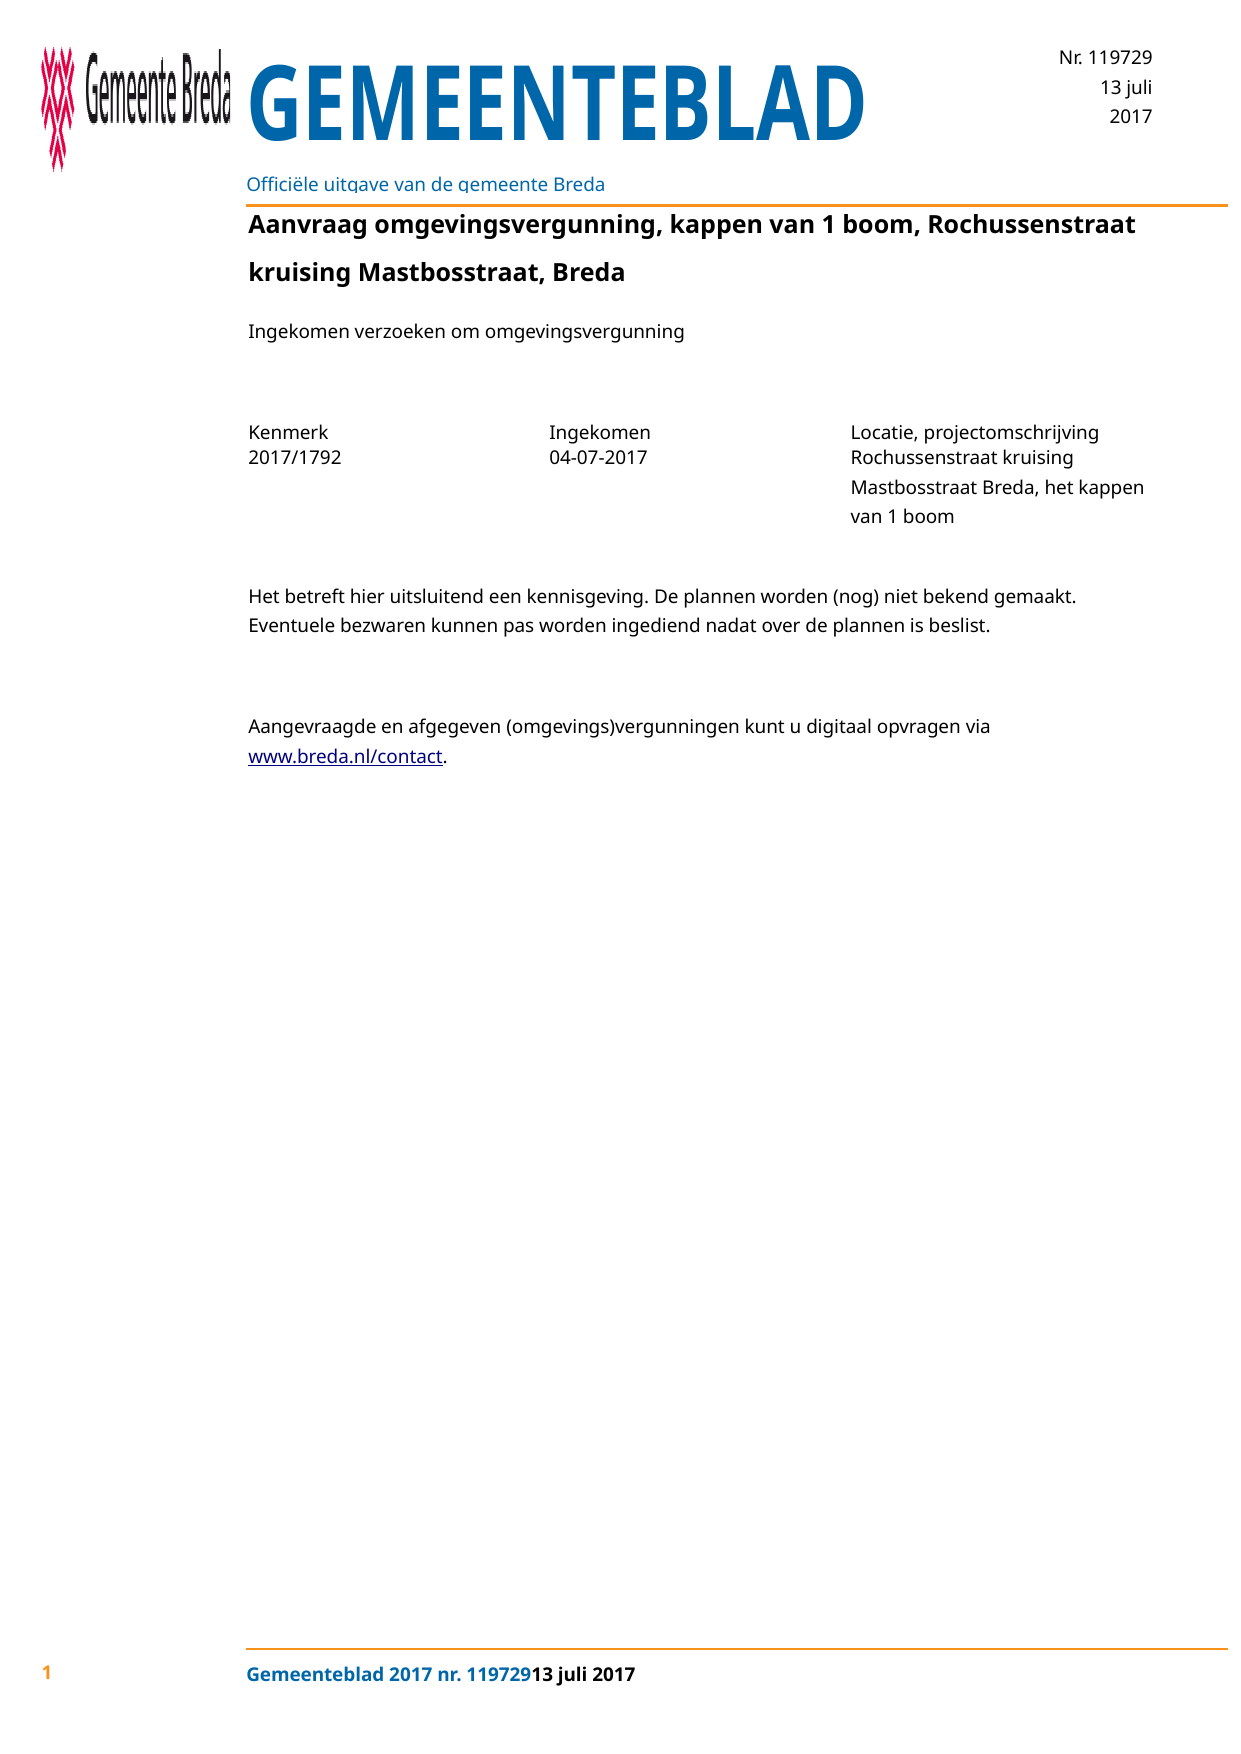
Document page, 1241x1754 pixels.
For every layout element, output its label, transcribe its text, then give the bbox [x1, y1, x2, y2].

table_header Locatie, projectomschrijving [850, 419, 1152, 444]
text Aangevraagde en afgegeven (omgevings)vergunningen kunt u digitaal opvragen via www.breda.nl/contact. [248, 713, 1152, 769]
table_header Ingekomen [549, 419, 850, 444]
table_cell 04-07-2017 [549, 445, 850, 529]
text Ingekomen verzoeken om omgevingsvergunning [248, 318, 1152, 344]
table_cell 2017/1792 [248, 445, 549, 529]
table_cell Rochussenstraat kruising Mastbosstraat Breda, het kappen van 1 boom [850, 445, 1152, 529]
text Aanvraag omgevingsvergunning, kappen van 1 boom, Rochussenstraat kruising Mastbosstraat, Breda [248, 207, 1152, 288]
picture [41, 47, 231, 172]
text Het betreft hier uitsluitend een kennisgeving. De plannen worden (nog) niet bekend gemaakt. Eventuele bezwaren kunnen pas worden ingediend nadat over de plannen is beslist. [248, 583, 1152, 638]
table_header Kenmerk [248, 419, 549, 444]
